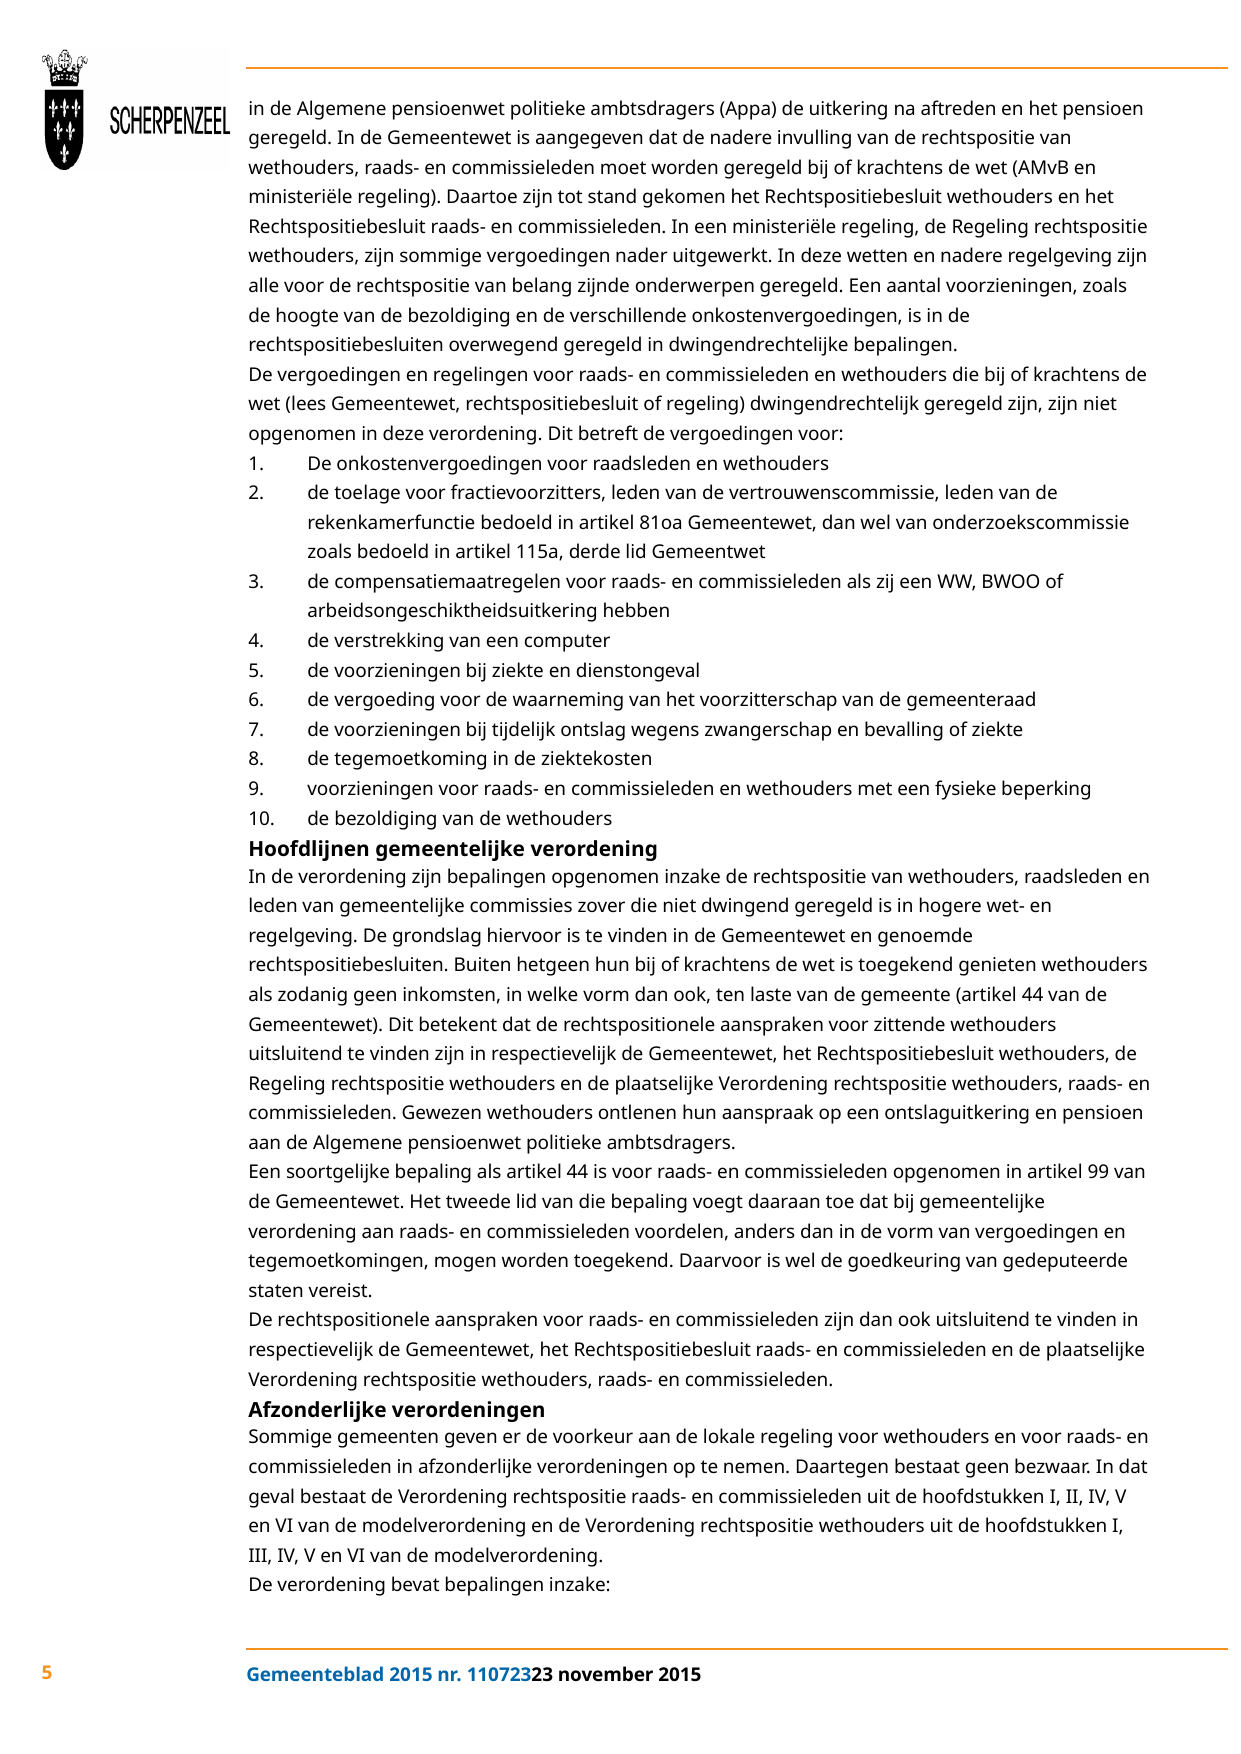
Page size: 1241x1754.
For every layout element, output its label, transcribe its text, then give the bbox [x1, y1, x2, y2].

text Een soortgelijke bepaling als artikel 44 is voor raads- en commissieleden opgenomen in artikel 99 van de Gemeentewet. Het tweede lid van die bepaling voegt daaraan toe dat bij gemeentelijke verordening aan raads- en commissieleden voordelen, anders dan in de vorm van vergoedingen en tegemoetkomingen, mogen worden toegekend. Daarvoor is wel de goedkeuring van gedeputeerde staten vereist. [248, 1159, 1152, 1303]
list de voorzieningen bij ziekte en dienstongeval [248, 657, 1152, 683]
text Sommige gemeenten geven er de voorkeur aan de lokale regeling voor wethouders en voor raads- en commissieleden in afzonderlijke verordeningen op te nemen. Daartegen bestaat geen bezwaar. In dat geval bestaat de Verordening rechtspositie raads- en commissieleden uit de hoofdstukken I, II, IV, V en VI van de modelverordening en de Verordening rechtspositie wethouders uit de hoofdstukken I, III, IV, V en VI van de modelverordening. [248, 1424, 1152, 1568]
list de tegemoetkoming in de ziektekosten [248, 746, 1152, 771]
text in de Algemene pensioenwet politieke ambtsdragers (Appa) de uitkering na aftreden en het pensioen geregeld. In de Gemeentewet is aangegeven dat de nadere invulling van de rechtspositie van wethouders, raads- en commissieleden moet worden geregeld bij of krachtens de wet (AMvB en ministeriële regeling). Daartoe zijn tot stand gekomen het Rechtspositiebesluit wethouders en het Rechtspositiebesluit raads- en commissieleden. In een ministeriële regeling, de Regeling rechtspositie wethouders, zijn sommige vergoedingen nader uitgewerkt. In deze wetten en nadere regelgeving zijn alle voor de rechtspositie van belang zijnde onderwerpen geregeld. Een aantal voorzieningen, zoals de hoogte van de bezoldiging en de verschillende onkostenvergoedingen, is in de rechtspositiebesluiten overwegend geregeld in dwingendrechtelijke bepalingen. [248, 95, 1152, 357]
text De verordening bevat bepalingen inzake: [248, 1572, 1152, 1597]
list de vergoeding voor de waarneming van het voorzitterschap van de gemeenteraad [248, 686, 1152, 712]
text De rechtspositionele aanspraken voor raads- en commissieleden zijn dan ook uitsluitend te vinden in respectievelijk de Gemeentewet, het Rechtspositiebesluit raads- en commissieleden en de plaatselijke Verordening rechtspositie wethouders, raads- en commissieleden. [248, 1307, 1152, 1391]
text De vergoedingen en regelingen voor raads- en commissieleden en wethouders die bij of krachtens de wet (lees Gemeentewet, rechtspositiebesluit of regeling) dwingendrechtelijk geregeld zijn, zijn niet opgenomen in deze verordening. Dit betreft de vergoedingen voor: [248, 361, 1152, 446]
text Hoofdlijnen gemeentelijke verordening [248, 834, 1152, 863]
text In de verordening zijn bepalingen opgenomen inzake de rechtspositie van wethouders, raadsleden en leden van gemeentelijke commissies zover die niet dwingend geregeld is in hogere wet- en regelgeving. De grondslag hiervoor is te vinden in de Gemeentewet en genoemde rechtspositiebesluiten. Buiten hetgeen hun bij of krachtens de wet is toegekend genieten wethouders als zodanig geen inkomsten, in welke vorm dan ook, ten laste van de gemeente (artikel 44 van de Gemeentewet). Dit betekent dat de rechtspositionele aanspraken voor zittende wethouders uitsluitend te vinden zijn in respectievelijk de Gemeentewet, het Rechtspositiebesluit wethouders, de Regeling rechtspositie wethouders en de plaatselijke Verordening rechtspositie wethouders, raads- en commissieleden. Gewezen wethouders ontlenen hun aanspraak op een ontslaguitkering en pensioen aan de Algemene pensioenwet politieke ambtsdragers. [248, 863, 1152, 1155]
list voorzieningen voor raads- en commissieleden en wethouders met een fysieke beperking [248, 775, 1152, 801]
list de bezoldiging van de wethouders [248, 805, 1152, 831]
list de verstrekking van een computer [248, 627, 1152, 653]
list de voorzieningen bij tijdelijk ontslag wegens zwangerschap en bevalling of ziekte [248, 716, 1152, 742]
list de toelage voor fractievoorzitters, leden van de vertrouwenscommissie, leden van de rekenkamerfunctie bedoeld in artikel 81oa Gemeentewet, dan wel van onderzoekscommissie zoals bedoeld in artikel 115a, derde lid Gemeentwet [248, 479, 1152, 564]
list de compensatiemaatregelen voor raads- en commissieleden als zij een WW, BWOO of arbeidsongeschiktheidsuitkering hebben [248, 568, 1152, 623]
list De onkostenvergoedingen voor raadsleden en wethouders [248, 450, 1152, 476]
text Afzonderlijke verordeningen [248, 1395, 1152, 1424]
picture [41, 47, 231, 172]
